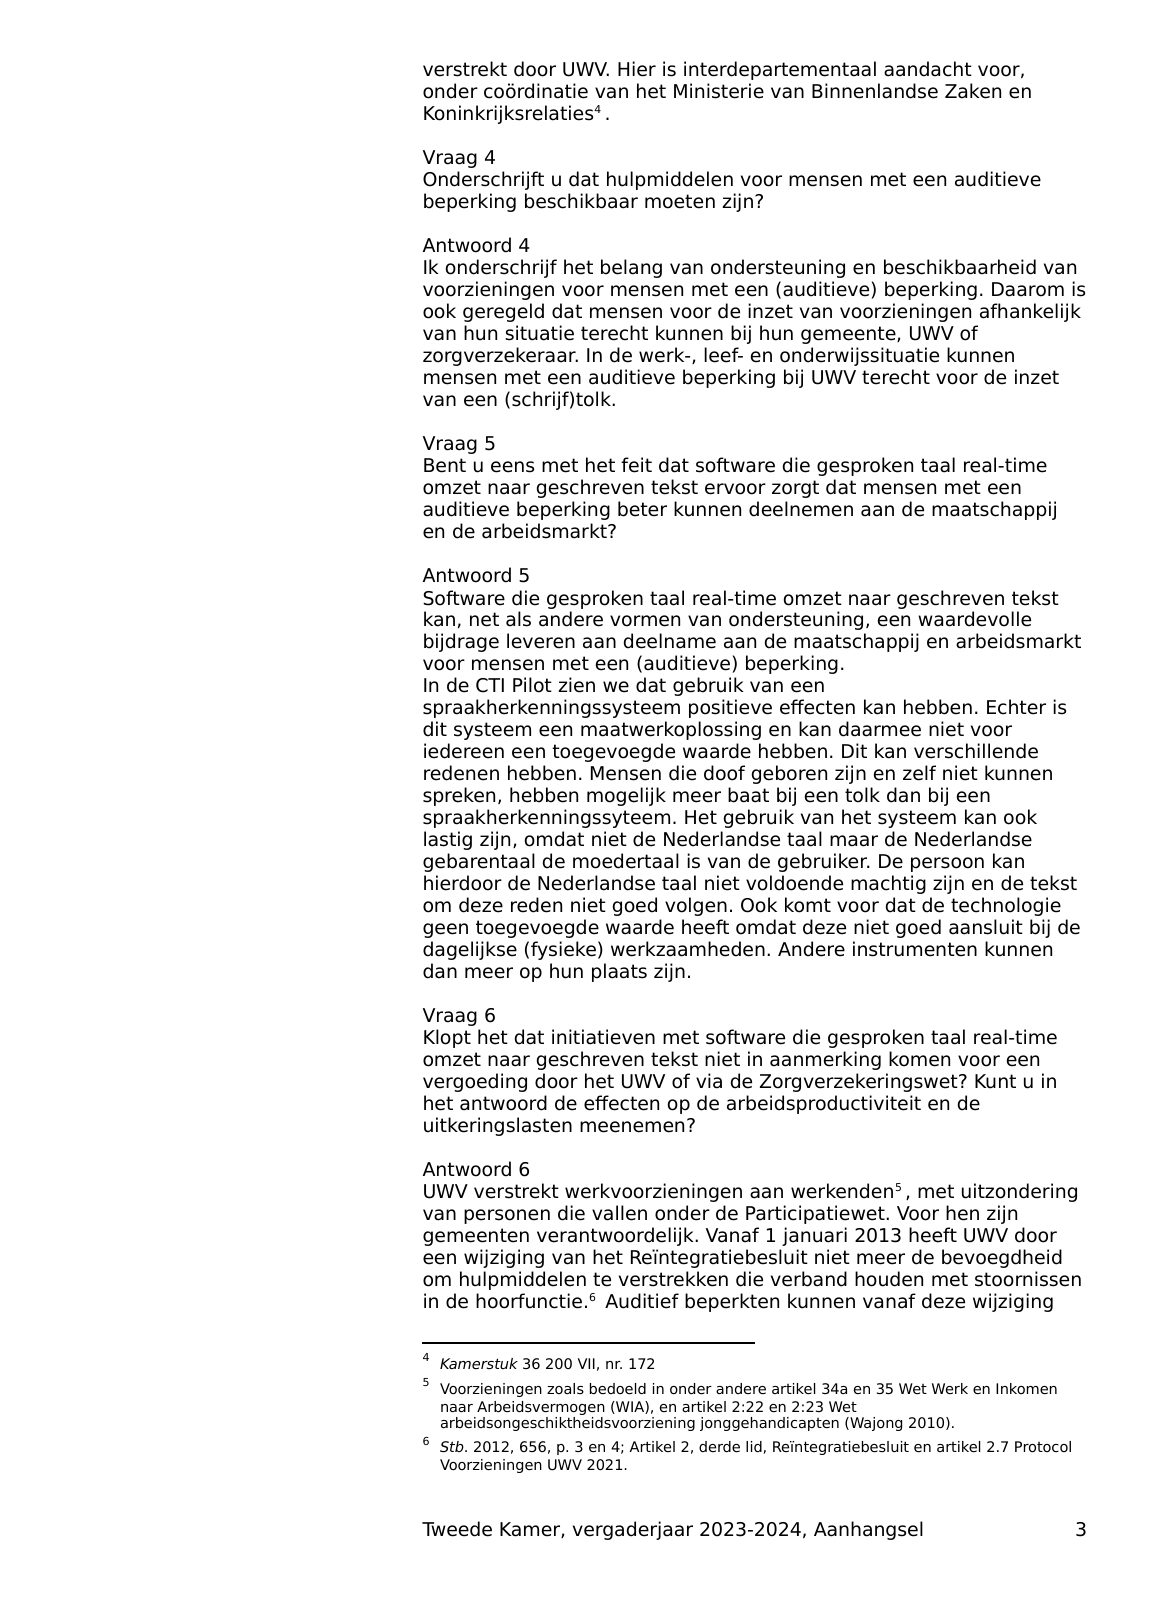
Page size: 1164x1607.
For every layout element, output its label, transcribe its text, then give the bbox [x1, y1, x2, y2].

text Onderschrijft u dat hulpmiddelen voor mensen met een auditieve beperking beschikbaar moeten zijn? [422, 169, 1087, 213]
text Voorzieningen zoals bedoeld in onder andere artikel 34a en 35 Wet Werk en Inkomen naar Arbeidsvermogen (WIA), en artikel 2:22 en 2:23 Wet arbeidsongeschiktheidsvoorziening jonggehandicapten (Wajong 2010). [422, 1377, 1087, 1432]
text Klopt het dat initiatieven met software die gesproken taal real-time omzet naar geschreven tekst niet in aanmerking komen voor een vergoeding door het UWV of via de Zorgverzekeringswet? Kunt u in het antwoord de effecten op de arbeidsproductiviteit en de uitkeringslasten meenemen? [422, 1027, 1087, 1137]
text Vraag 5 [422, 433, 1087, 455]
text Antwoord 5 [422, 565, 1087, 587]
text Antwoord 6 [422, 1159, 1087, 1181]
text In de CTI Pilot zien we dat gebruik van een spraakherkenningssysteem positieve effecten kan hebben. Echter is dit systeem een maatwerkoplossing en kan daarmee niet voor iedereen een toegevoegde waarde hebben. Dit kan verschillende redenen hebben. Mensen die doof geboren zijn en zelf niet kunnen spreken, hebben mogelijk meer baat bij een tolk dan bij een spraakherkenningssyteem. Het gebruik van het systeem kan ook lastig zijn, omdat niet de Nederlandse taal maar de Nederlandse gebarentaal de moedertaal is van de gebruiker. De persoon kan hierdoor de Nederlandse taal niet voldoende machtig zijn en de tekst om deze reden niet goed volgen. Ook komt voor dat de technologie geen toegevoegde waarde heeft omdat deze niet goed aansluit bij de dagelijkse (fysieke) werkzaamheden. Andere instrumenten kunnen dan meer op hun plaats zijn. [422, 675, 1087, 983]
text Kamerstuk 36 200 VII, nr. 172 [422, 1352, 1087, 1374]
text Antwoord 4 [422, 235, 1087, 257]
text Vraag 4 [422, 147, 1087, 169]
text Stb. 2012, 656, p. 3 en 4; Artikel 2, derde lid, Reïntegratiebesluit en artikel 2.7 Protocol Voorzieningen UWV 2021. [422, 1435, 1087, 1474]
text Vraag 6 [422, 1005, 1087, 1027]
text Bent u eens met het feit dat software die gesproken taal real-time omzet naar geschreven tekst ervoor zorgt dat mensen met een auditieve beperking beter kunnen deelnemen aan de maatschappij en de arbeidsmarkt? [422, 455, 1087, 543]
text Ik onderschrijf het belang van ondersteuning en beschikbaarheid van voorzieningen voor mensen met een (auditieve) beperking. Daarom is ook geregeld dat mensen voor de inzet van voorzieningen afhankelijk van hun situatie terecht kunnen bij hun gemeente, UWV of zorgverzekeraar. In de werk-, leef- en onderwijssituatie kunnen mensen met een auditieve beperking bij UWV terecht voor de inzet van een (schrijf)tolk. [422, 257, 1087, 411]
text UWV verstrekt werkvoorzieningen aan werkenden, met uitzondering van personen die vallen onder de Participatiewet. Voor hen zijn gemeenten verantwoordelijk. Vanaf 1 januari 2013 heeft UWV door een wijziging van het Reïntegratiebesluit niet meer de bevoegdheid om hulpmiddelen te verstrekken die verband houden met stoornissen in de hoorfunctie. Auditief beperkten kunnen vanaf deze wijziging [422, 1181, 1087, 1313]
text verstrekt door UWV. Hier is interdepartementaal aandacht voor, onder coördinatie van het Ministerie van Binnenlandse Zaken en Koninkrijksrelaties. [422, 59, 1087, 125]
text Software die gesproken taal real-time omzet naar geschreven tekst kan, net als andere vormen van ondersteuning, een waardevolle bijdrage leveren aan deelname aan de maatschappij en arbeidsmarkt voor mensen met een (auditieve) beperking. [422, 587, 1087, 675]
